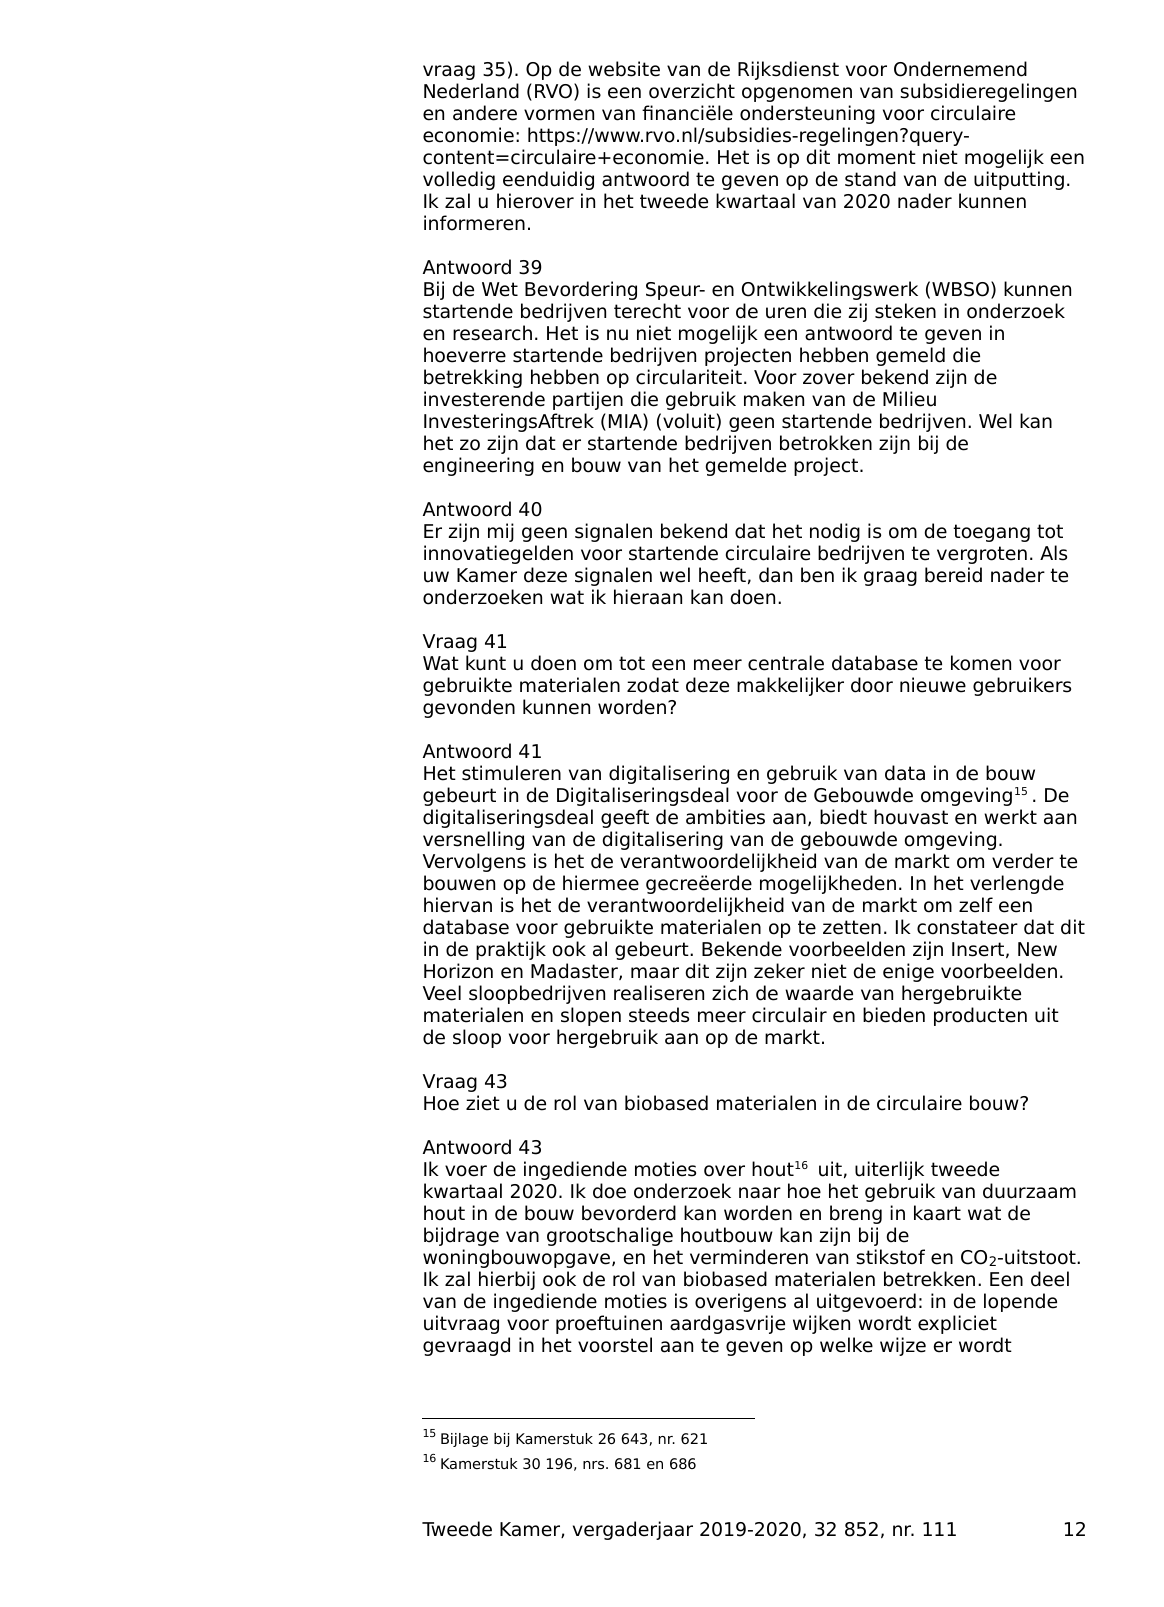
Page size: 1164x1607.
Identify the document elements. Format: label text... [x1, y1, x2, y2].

text Ik voer de ingediende moties over hout uit, uiterlijk tweede kwartaal 2020. Ik doe onderzoek naar hoe het gebruik van duurzaam hout in de bouw bevorderd kan worden en breng in kaart wat de bijdrage van grootschalige houtbouw kan zijn bij de woningbouwopgave, en het verminderen van stikstof en CO2-uitstoot. Ik zal hierbij ook de rol van biobased materialen betrekken. Een deel van de ingediende moties is overigens al uitgevoerd: in de lopende uitvraag voor proeftuinen aardgasvrije wijken wordt expliciet gevraagd in het voorstel aan te geven op welke wijze er wordt [422, 1159, 1087, 1357]
text Antwoord 41 [422, 741, 1087, 763]
text Antwoord 39 [422, 257, 1087, 279]
text vraag 35). Op de website van de Rijksdienst voor Ondernemend Nederland (RVO) is een overzicht opgenomen van subsidieregelingen en andere vormen van financiële ondersteuning voor circulaire economie: https://www.rvo.nl/subsidies-regelingen?query-content=circulaire+economie. Het is op dit moment niet mogelijk een volledig eenduidig antwoord te geven op de stand van de uitputting. Ik zal u hierover in het tweede kwartaal van 2020 nader kunnen informeren. [422, 59, 1087, 235]
text Vraag 43 [422, 1071, 1087, 1093]
text Bijlage bij Kamerstuk 26 643, nr. 621 [422, 1427, 1087, 1449]
text Bij de Wet Bevordering Speur- en Ontwikkelingswerk (WBSO) kunnen startende bedrijven terecht voor de uren die zij steken in onderzoek en research. Het is nu niet mogelijk een antwoord te geven in hoeverre startende bedrijven projecten hebben gemeld die betrekking hebben op circulariteit. Voor zover bekend zijn de investerende partijen die gebruik maken van de Milieu InvesteringsAftrek (MIA) (voluit) geen startende bedrijven. Wel kan het zo zijn dat er startende bedrijven betrokken zijn bij de engineering en bouw van het gemelde project. [422, 279, 1087, 477]
text Wat kunt u doen om tot een meer centrale database te komen voor gebruikte materialen zodat deze makkelijker door nieuwe gebruikers gevonden kunnen worden? [422, 653, 1087, 719]
text Kamerstuk 30 196, nrs. 681 en 686 [422, 1452, 1087, 1474]
text Vraag 41 [422, 631, 1087, 653]
text Antwoord 43 [422, 1137, 1087, 1159]
text Het stimuleren van digitalisering en gebruik van data in de bouw gebeurt in de Digitaliseringsdeal voor de Gebouwde omgeving. De digitaliseringsdeal geeft de ambities aan, biedt houvast en werkt aan versnelling van de digitalisering van de gebouwde omgeving. Vervolgens is het de verantwoordelijkheid van de markt om verder te bouwen op de hiermee gecreëerde mogelijkheden. In het verlengde hiervan is het de verantwoordelijkheid van de markt om zelf een database voor gebruikte materialen op te zetten. Ik constateer dat dit in de praktijk ook al gebeurt. Bekende voorbeelden zijn Insert, New Horizon en Madaster, maar dit zijn zeker niet de enige voorbeelden. Veel sloopbedrijven realiseren zich de waarde van hergebruikte materialen en slopen steeds meer circulair en bieden producten uit de sloop voor hergebruik aan op de markt. [422, 763, 1087, 1049]
text Antwoord 40 [422, 499, 1087, 521]
text Hoe ziet u de rol van biobased materialen in de circulaire bouw? [422, 1093, 1087, 1115]
text Er zijn mij geen signalen bekend dat het nodig is om de toegang tot innovatiegelden voor startende circulaire bedrijven te vergroten. Als uw Kamer deze signalen wel heeft, dan ben ik graag bereid nader te onderzoeken wat ik hieraan kan doen. [422, 521, 1087, 609]
